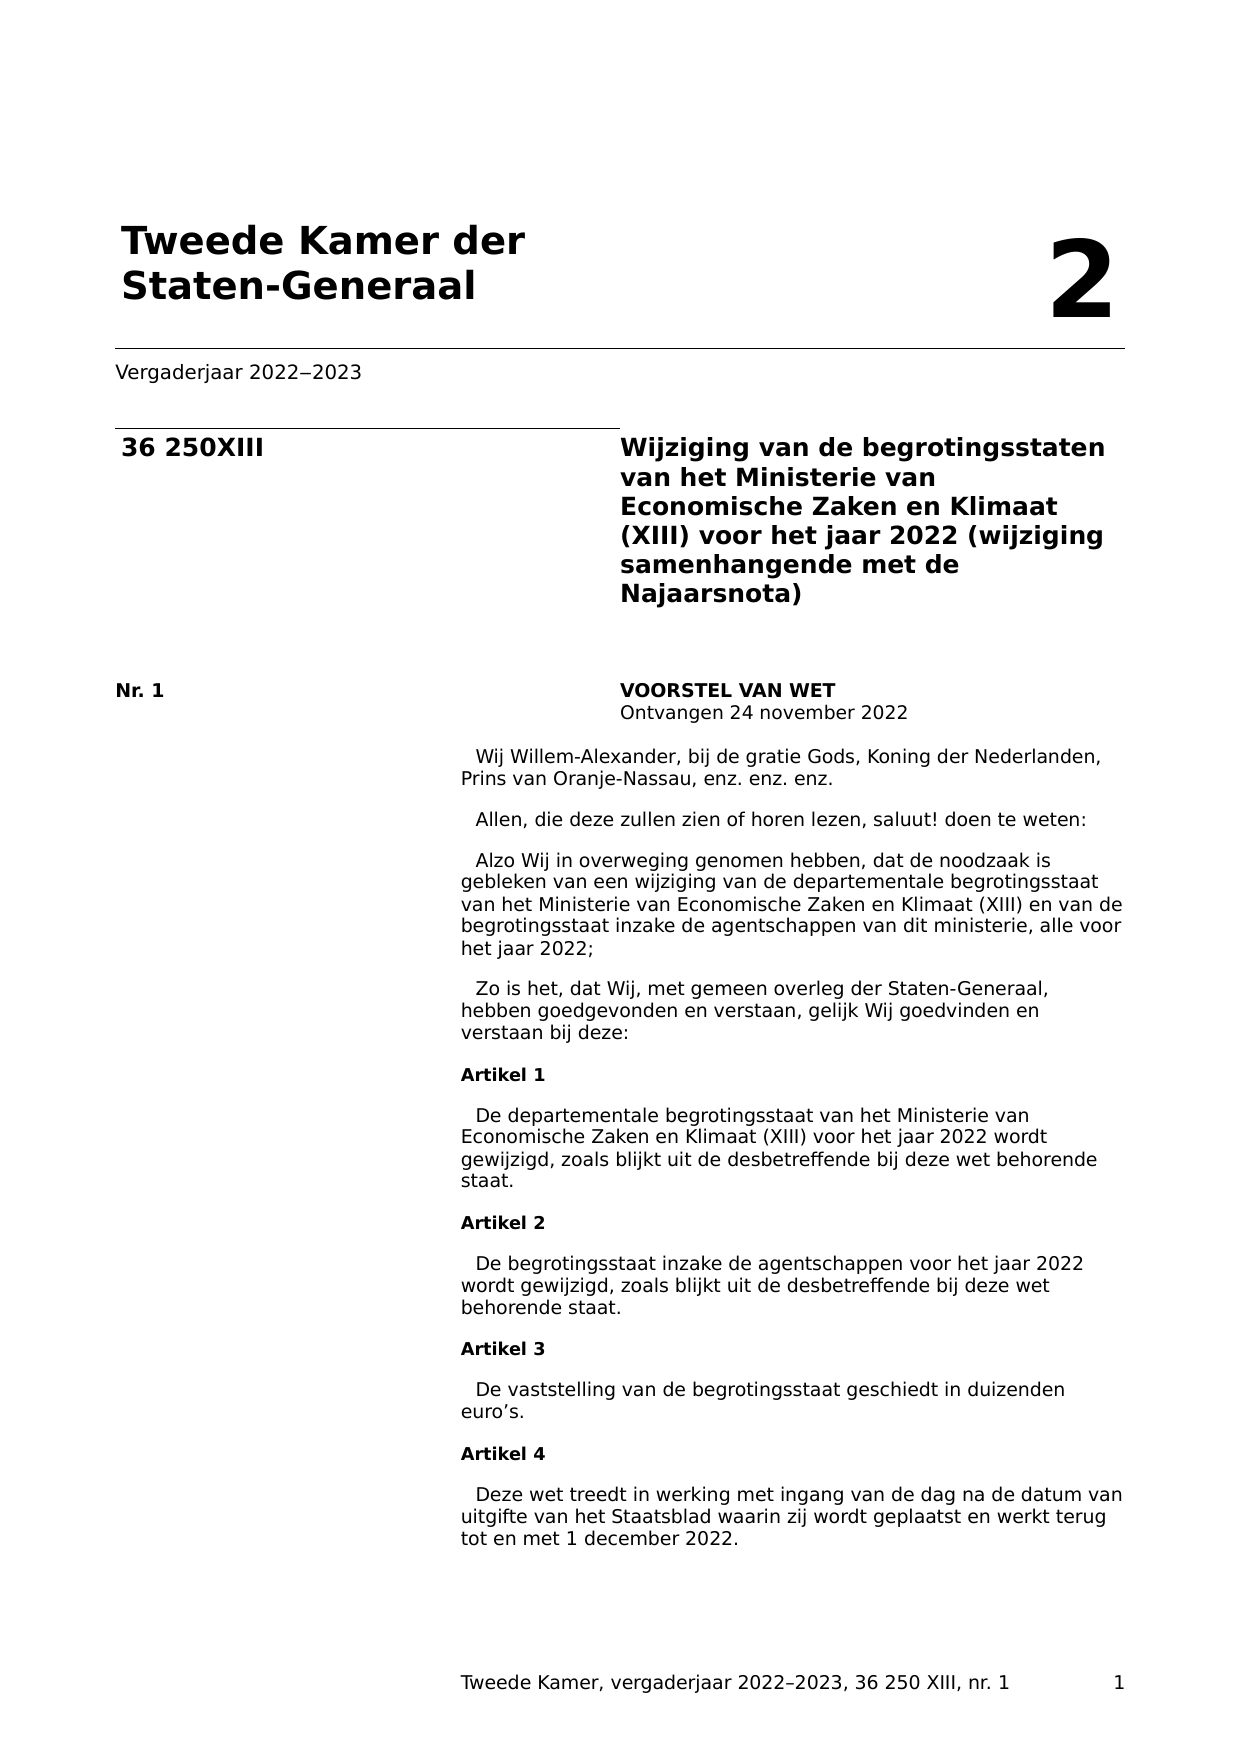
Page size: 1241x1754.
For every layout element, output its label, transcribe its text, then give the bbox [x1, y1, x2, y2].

text De vaststelling van de begrotingsstaat geschiedt in duizenden euro’s. [461, 1379, 1125, 1423]
title Artikel 2 [461, 1211, 1125, 1234]
title Artikel 3 [461, 1337, 1125, 1360]
table_header Wijziging van de begrotingsstaten van het Ministerie van Economische Zaken en Klimaat (XIII) voor het jaar 2022 (wijziging samenhangende met de Najaarsnota) [620, 428, 1125, 614]
table_cell Vergaderjaar 2022‒2023 [115, 349, 1125, 384]
table_header Voorstel van Wet Ontvangen 24 november 2022 [620, 680, 1125, 746]
text Deze wet treedt in werking met ingang van de dag na de datum van uitgifte van het Staatsblad waarin zij wordt geplaatst en werkt terug tot en met 1 december 2022. [461, 1483, 1125, 1571]
table_header 36 250XIII [115, 429, 620, 614]
text Allen, die deze zullen zien of horen lezen, saluut! doen te weten: [461, 809, 1125, 831]
title Artikel 4 [461, 1442, 1125, 1465]
title Artikel 1 [461, 1063, 1125, 1086]
text De departementale begrotingsstaat van het Ministerie van Economische Zaken en Klimaat (XIII) voor het jaar 2022 wordt gewijzigd, zoals blijkt uit de desbetreffende bij deze wet behorende staat. [461, 1104, 1125, 1192]
table_header Nr. 1 [115, 680, 620, 746]
text Wij Willem-Alexander, bij de gratie Gods, Koning der Nederlanden, Prins van Oranje-Nassau, enz. enz. enz. [461, 746, 1125, 790]
text Zo is het, dat Wij, met gemeen overleg der Staten-Generaal, hebben goedgevonden en verstaan, gelijk Wij goedvinden en verstaan bij deze: [461, 978, 1125, 1044]
table_header 2 [620, 213, 1125, 348]
text Alzo Wij in overweging genomen hebben, dat de noodzaak is gebleken van een wijziging van de departementale begrotingsstaat van het Ministerie van Economische Zaken en Klimaat (XIII) en van de begrotingsstaat inzake de agentschappen van dit ministerie, alle voor het jaar 2022; [461, 849, 1125, 959]
table_header Tweede Kamer der Staten-Generaal [115, 213, 620, 348]
text De begrotingsstaat inzake de agentschappen voor het jaar 2022 wordt gewijzigd, zoals blijkt uit de desbetreffende bij deze wet behorende staat. [461, 1253, 1125, 1319]
